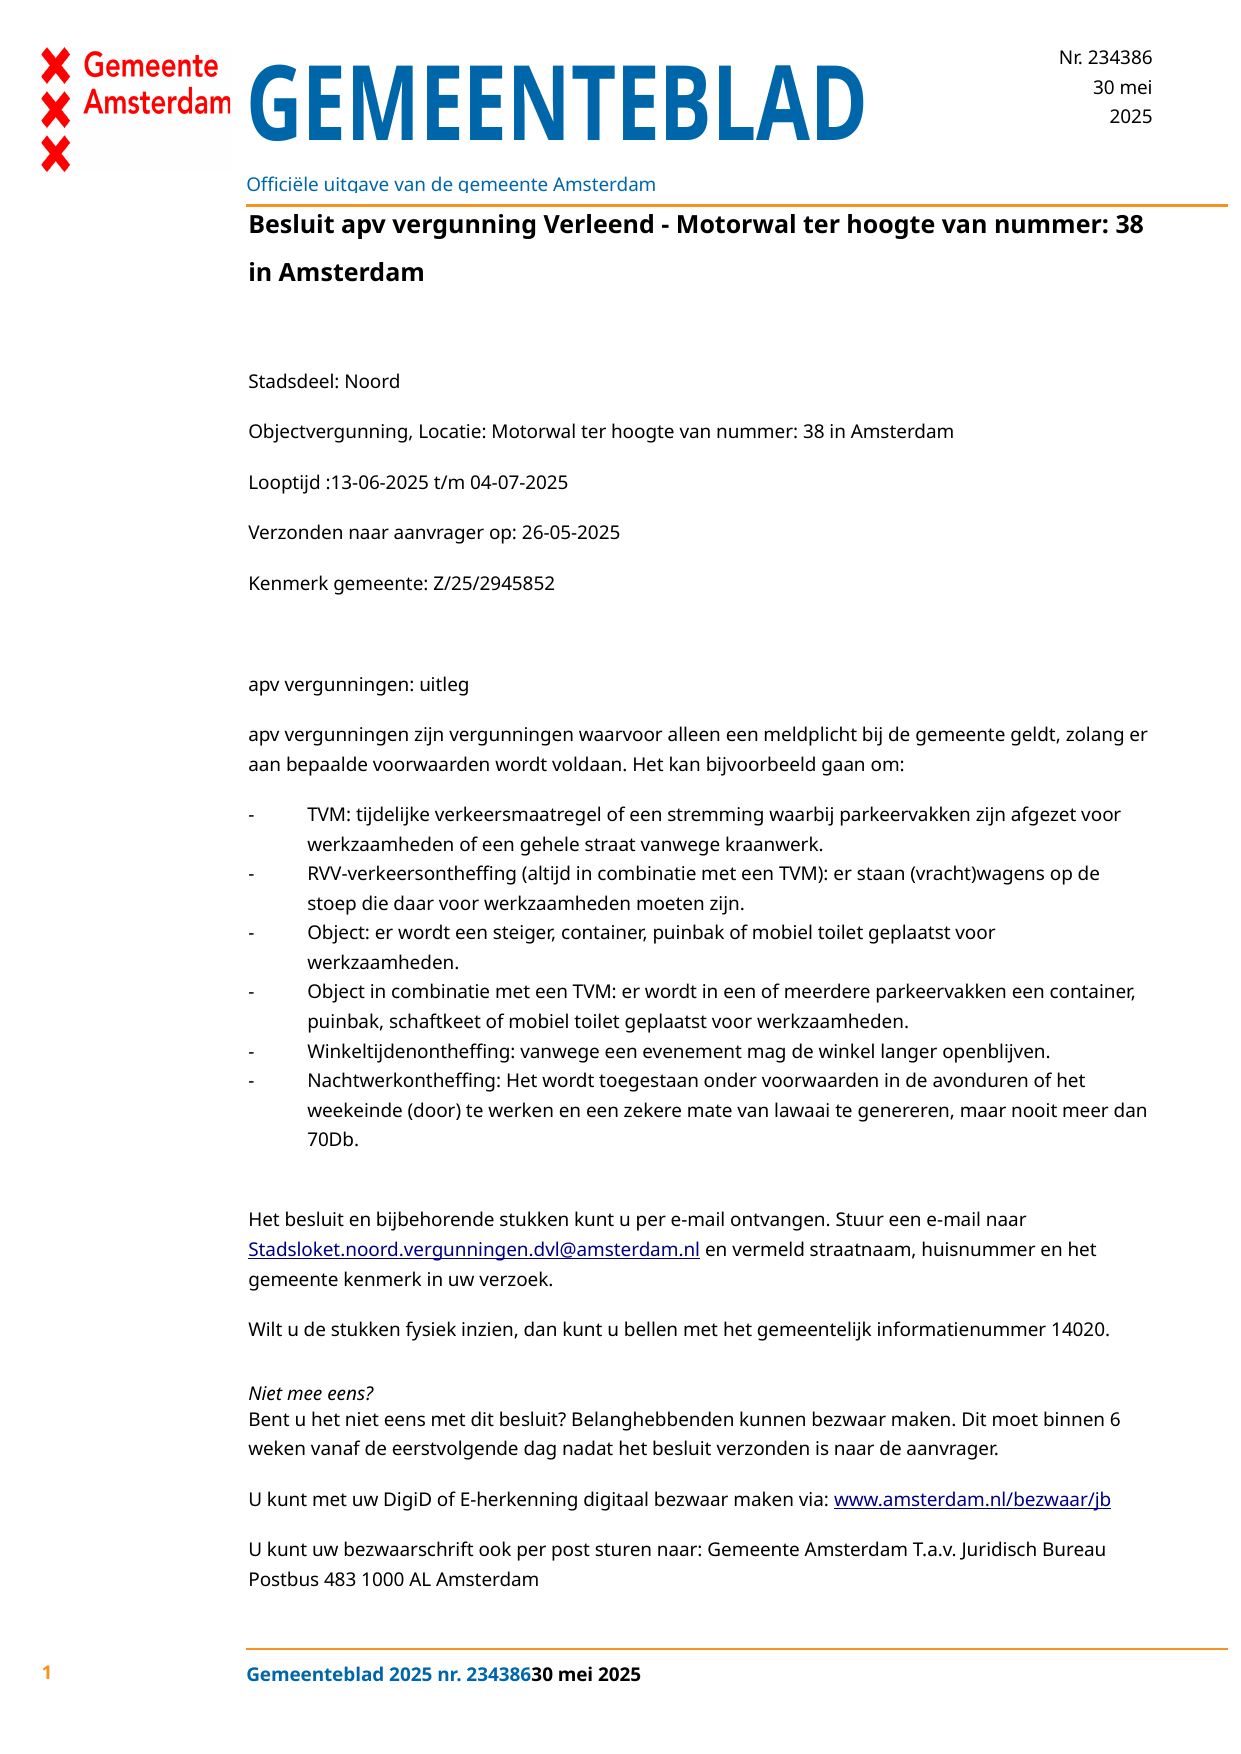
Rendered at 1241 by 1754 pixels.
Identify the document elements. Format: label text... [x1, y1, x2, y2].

text Verzonden naar aanvrager op: 26-05-2025 [248, 519, 1152, 545]
text Bent u het niet eens met dit besluit? Belanghebbenden kunnen bezwaar maken. Dit moet binnen 6 weken vanaf de eerstvolgende dag nadat het besluit verzonden is naar de aanvrager. [248, 1406, 1152, 1461]
text Besluit apv vergunning Verleend - Motorwal ter hoogte van nummer: 38 in Amsterdam [248, 207, 1152, 288]
text Wilt u de stukken fysiek inzien, dan kunt u bellen met het gemeentelijk informatienummer 14020. [248, 1316, 1152, 1342]
text Niet mee eens? [248, 1380, 1152, 1406]
text apv vergunningen zijn vergunningen waarvoor alleen een meldplicht bij de gemeente geldt, zolang er aan bepaalde voorwaarden wordt voldaan. Het kan bijvoorbeeld gaan om: [248, 721, 1152, 777]
text apv vergunningen: uitleg [248, 671, 1152, 697]
list Nachtwerkontheffing: Het wordt toegestaan onder voorwaarden in de avonduren of het weekeinde (door) te werken en een zekere mate van lawaai te genereren, maar nooit meer dan 70Db. [248, 1067, 1152, 1152]
text Kenmerk gemeente: Z/25/2945852 [248, 570, 1152, 596]
picture [41, 47, 231, 172]
list Object in combinatie met een TVM: er wordt in een of meerdere parkeervakken een container, puinbak, schaftkeet of mobiel toilet geplaatst voor werkzaamheden. [248, 979, 1152, 1034]
list Object: er wordt een steiger, container, puinbak of mobiel toilet geplaatst voor werkzaamheden. [248, 919, 1152, 975]
list Winkeltijdenontheffing: vanwege een evenement mag de winkel langer openblijven. [248, 1038, 1152, 1064]
text Looptijd :13-06-2025 t/m 04-07-2025 [248, 469, 1152, 495]
text Objectvergunning, Locatie: Motorwal ter hoogte van nummer: 38 in Amsterdam [248, 419, 1152, 444]
text Stadsdeel: Noord [248, 368, 1152, 394]
text Het besluit en bijbehorende stukken kunt u per e-mail ontvangen. Stuur een e-mail naar Stadsloket.noord.vergunningen.dvl@amsterdam.nl en vermeld straatnaam, huisnummer en het gemeente kenmerk in uw verzoek. [248, 1207, 1152, 1292]
text U kunt met uw DigiD of E-herkenning digitaal bezwaar maken via: www.amsterdam.nl/bezwaar/jb [248, 1486, 1152, 1512]
text U kunt uw bezwaarschrift ook per post sturen naar: Gemeente Amsterdam T.a.v. Juridisch Bureau Postbus 483 1000 AL Amsterdam [248, 1536, 1152, 1592]
list RVV-verkeersontheffing (altijd in combinatie met een TVM): er staan (vracht)wagens op de stoep die daar voor werkzaamheden moeten zijn. [248, 860, 1152, 916]
list TVM: tijdelijke verkeersmaatregel of een stremming waarbij parkeervakken zijn afgezet voor werkzaamheden of een gehele straat vanwege kraanwerk. [248, 801, 1152, 857]
